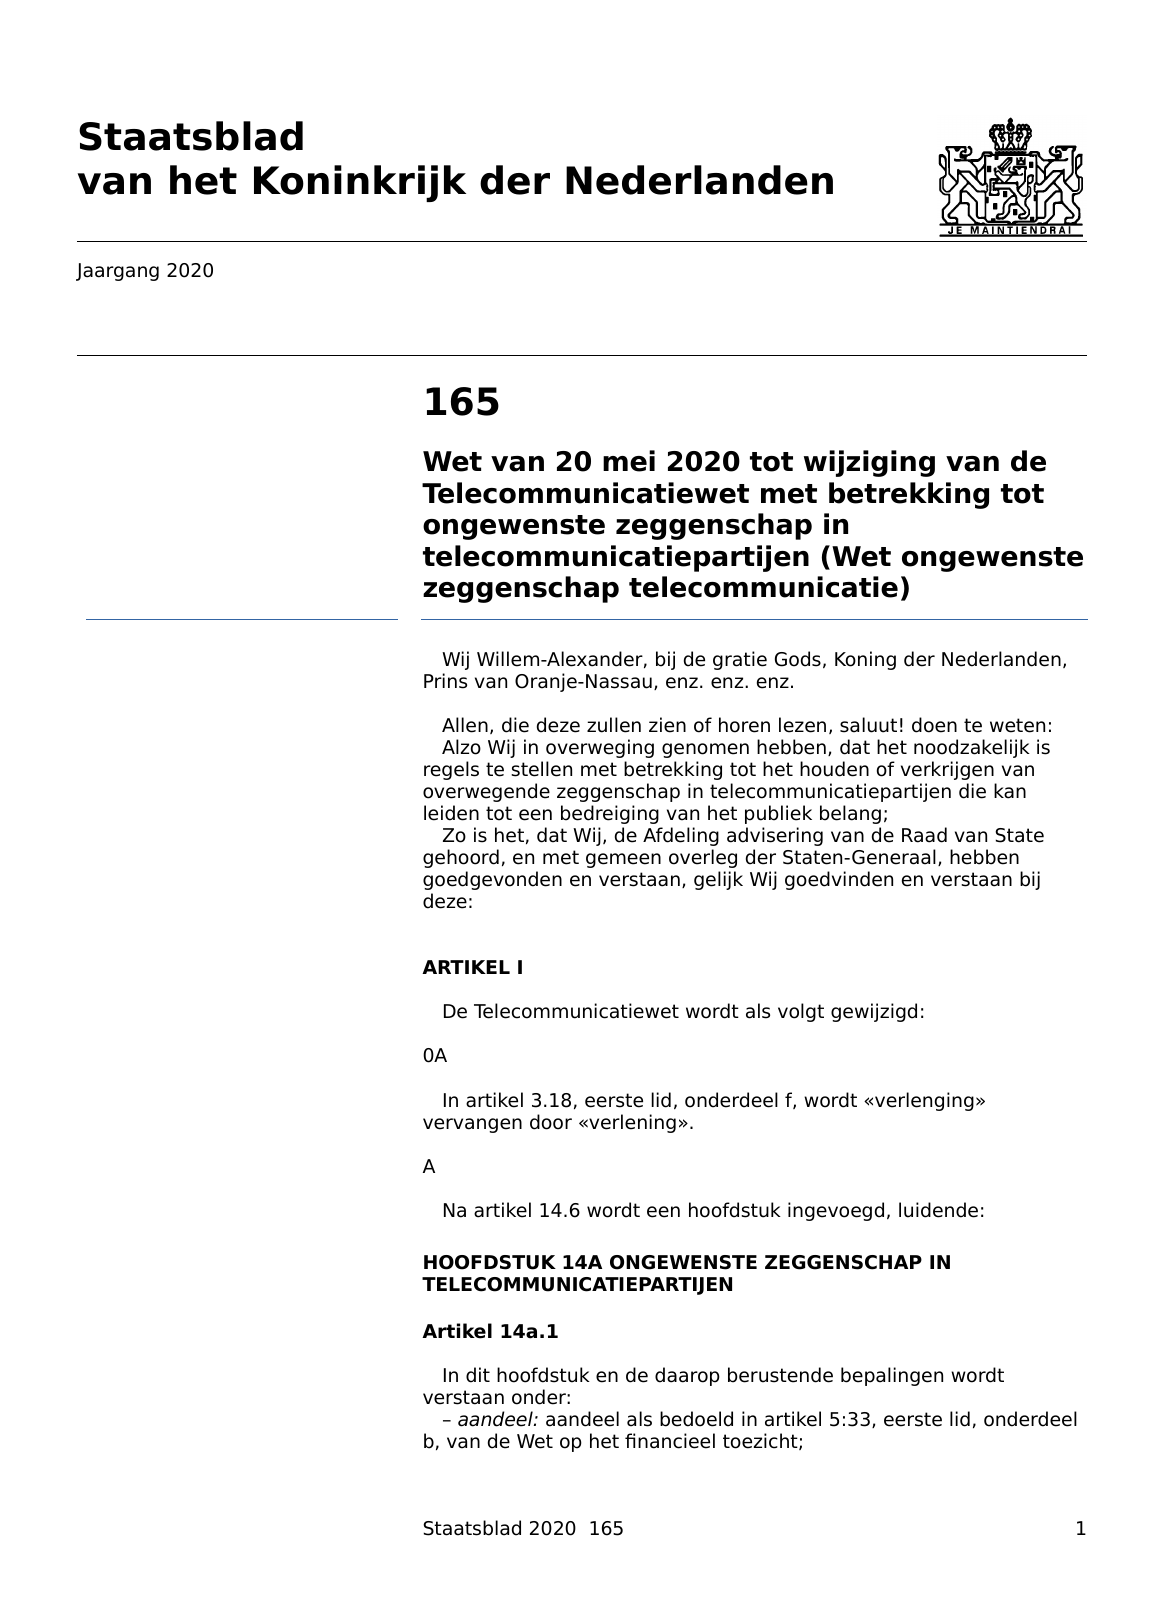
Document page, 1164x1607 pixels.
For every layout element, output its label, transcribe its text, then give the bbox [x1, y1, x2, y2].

table_header [886, 100, 1087, 241]
table_header Staatsblad van het Koninkrijk der Nederlanden [77, 100, 886, 241]
text De Telecommunicatiewet wordt als volgt gewijzigd: [422, 1001, 1087, 1023]
subtitle 165 [422, 381, 1087, 424]
text In artikel 3.18, eerste lid, onderdeel f, wordt «verlenging» vervangen door «verlening». [422, 1089, 1087, 1133]
text Allen, die deze zullen zien of horen lezen, saluut! doen te weten: [422, 715, 1087, 737]
text Wet van 20 mei 2020 tot wijziging van de Telecommunicatiewet met betrekking tot ongewenste zeggenschap in telecommunicatiepartijen (Wet ongewenste zeggenschap telecommunicatie) [422, 447, 1087, 604]
subtitle Artikel 14a.1 [422, 1321, 1087, 1343]
picture [936, 115, 1087, 240]
text Zo is het, dat Wij, de Afdeling advisering van de Raad van State gehoord, en met gemeen overleg der Staten-Generaal, hebben goedgevonden en verstaan, gelijk Wij goedvinden en verstaan bij deze: [422, 825, 1087, 913]
text Alzo Wij in overweging genomen hebben, dat het noodzakelijk is regels te stellen met betrekking tot het houden of verkrijgen van overwegende zeggenschap in telecommunicatiepartijen die kan leiden tot een bedreiging van het publiek belang; [422, 737, 1087, 825]
subtitle ARTIKEL I [422, 957, 1087, 979]
text – aandeel: aandeel als bedoeld in artikel 5:33, eerste lid, onderdeel b, van de Wet op het financieel toezicht; [422, 1409, 1087, 1453]
text A [422, 1156, 1087, 1178]
table_cell Jaargang 2020 [77, 242, 1087, 355]
text Na artikel 14.6 wordt een hoofdstuk ingevoegd, luidende: [422, 1200, 1087, 1222]
text Wij Willem-Alexander, bij de gratie Gods, Koning der Nederlanden, Prins van Oranje-Nassau, enz. enz. enz. [422, 649, 1087, 693]
text In dit hoofdstuk en de daarop berustende bepalingen wordt verstaan onder: [422, 1365, 1087, 1409]
text 0A [422, 1045, 1087, 1067]
subtitle HOOFDSTUK 14A ONGEWENSTE ZEGGENSCHAP IN TELECOMMUNICATIEPARTIJEN [422, 1252, 1087, 1296]
